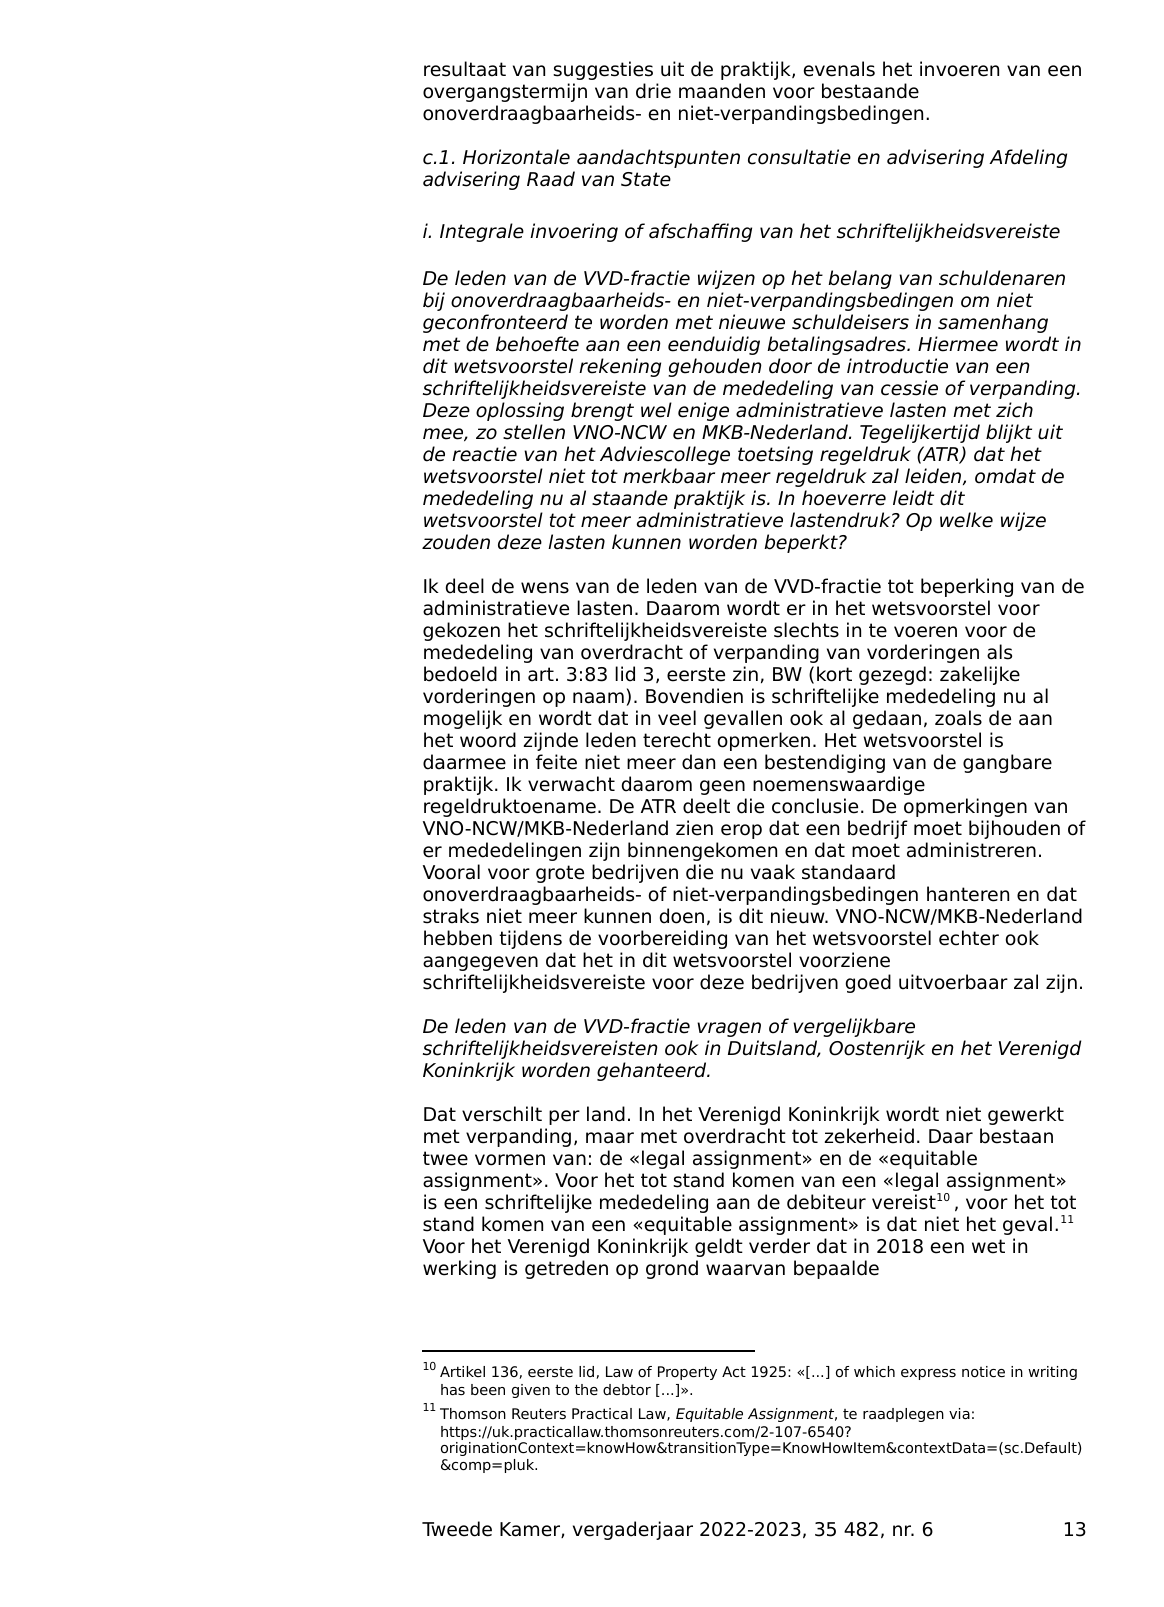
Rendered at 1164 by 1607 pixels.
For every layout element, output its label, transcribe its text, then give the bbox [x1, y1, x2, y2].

subtitle i. Integrale invoering of afschaffing van het schriftelijkheidsvereiste [422, 221, 1087, 243]
text Artikel 136, eerste lid, Law of Property Act 1925: «[...] of which express notice in writing has been given to the debtor [...]». [422, 1360, 1087, 1399]
text De leden van de VVD-fractie wijzen op het belang van schuldenaren bij onoverdraagbaarheids- en niet-verpandingsbedingen om niet geconfronteerd te worden met nieuwe schuldeisers in samenhang met de behoefte aan een eenduidig betalingsadres. Hiermee wordt in dit wetsvoorstel rekening gehouden door de introductie van een schriftelijkheidsvereiste van de mededeling van cessie of verpanding. Deze oplossing brengt wel enige administratieve lasten met zich mee, zo stellen VNO-NCW en MKB-Nederland. Tegelijkertijd blijkt uit de reactie van het Adviescollege toetsing regeldruk (ATR) dat het wetsvoorstel niet tot merkbaar meer regeldruk zal leiden, omdat de mededeling nu al staande praktijk is. In hoeverre leidt dit wetsvoorstel tot meer administratieve lastendruk? Op welke wijze zouden deze lasten kunnen worden beperkt? [422, 268, 1087, 554]
text resultaat van suggesties uit de praktijk, evenals het invoeren van een overgangstermijn van drie maanden voor bestaande onoverdraagbaarheids- en niet-verpandingsbedingen. [422, 59, 1087, 125]
subtitle c.1. Horizontale aandachtspunten consultatie en advisering Afdeling advisering Raad van State [422, 147, 1087, 191]
text De leden van de VVD-fractie vragen of vergelijkbare schriftelijkheidsvereisten ook in Duitsland, Oostenrijk en het Verenigd Koninkrijk worden gehanteerd. [422, 1016, 1087, 1082]
text Ik deel de wens van de leden van de VVD-fractie tot beperking van de administratieve lasten. Daarom wordt er in het wetsvoorstel voor gekozen het schriftelijkheidsvereiste slechts in te voeren voor de mededeling van overdracht of verpanding van vorderingen als bedoeld in art. 3:83 lid 3, eerste zin, BW (kort gezegd: zakelijke vorderingen op naam). Bovendien is schriftelijke mededeling nu al mogelijk en wordt dat in veel gevallen ook al gedaan, zoals de aan het woord zijnde leden terecht opmerken. Het wetsvoorstel is daarmee in feite niet meer dan een bestendiging van de gangbare praktijk. Ik verwacht daarom geen noemenswaardige regeldruktoename. De ATR deelt die conclusie. De opmerkingen van VNO-NCW/MKB-Nederland zien erop dat een bedrijf moet bijhouden of er mededelingen zijn binnengekomen en dat moet administreren. Vooral voor grote bedrijven die nu vaak standaard onoverdraagbaarheids- of niet-verpandingsbedingen hanteren en dat straks niet meer kunnen doen, is dit nieuw. VNO-NCW/MKB-Nederland hebben tijdens de voorbereiding van het wetsvoorstel echter ook aangegeven dat het in dit wetsvoorstel voorziene schriftelijkheidsvereiste voor deze bedrijven goed uitvoerbaar zal zijn. [422, 576, 1087, 994]
text Thomson Reuters Practical Law, Equitable Assignment, te raadplegen via: https://uk.practicallaw.thomsonreuters.com/2-107-6540?originationContext=knowHow&transitionType=KnowHowItem&contextData=(sc.Default)&comp=pluk. [422, 1402, 1087, 1474]
text Dat verschilt per land. In het Verenigd Koninkrijk wordt niet gewerkt met verpanding, maar met overdracht tot zekerheid. Daar bestaan twee vormen van: de «legal assignment» en de «equitable assignment». Voor het tot stand komen van een «legal assignment» is een schriftelijke mededeling aan de debiteur vereist, voor het tot stand komen van een «equitable assignment» is dat niet het geval. Voor het Verenigd Koninkrijk geldt verder dat in 2018 een wet in werking is getreden op grond waarvan bepaalde [422, 1104, 1087, 1280]
